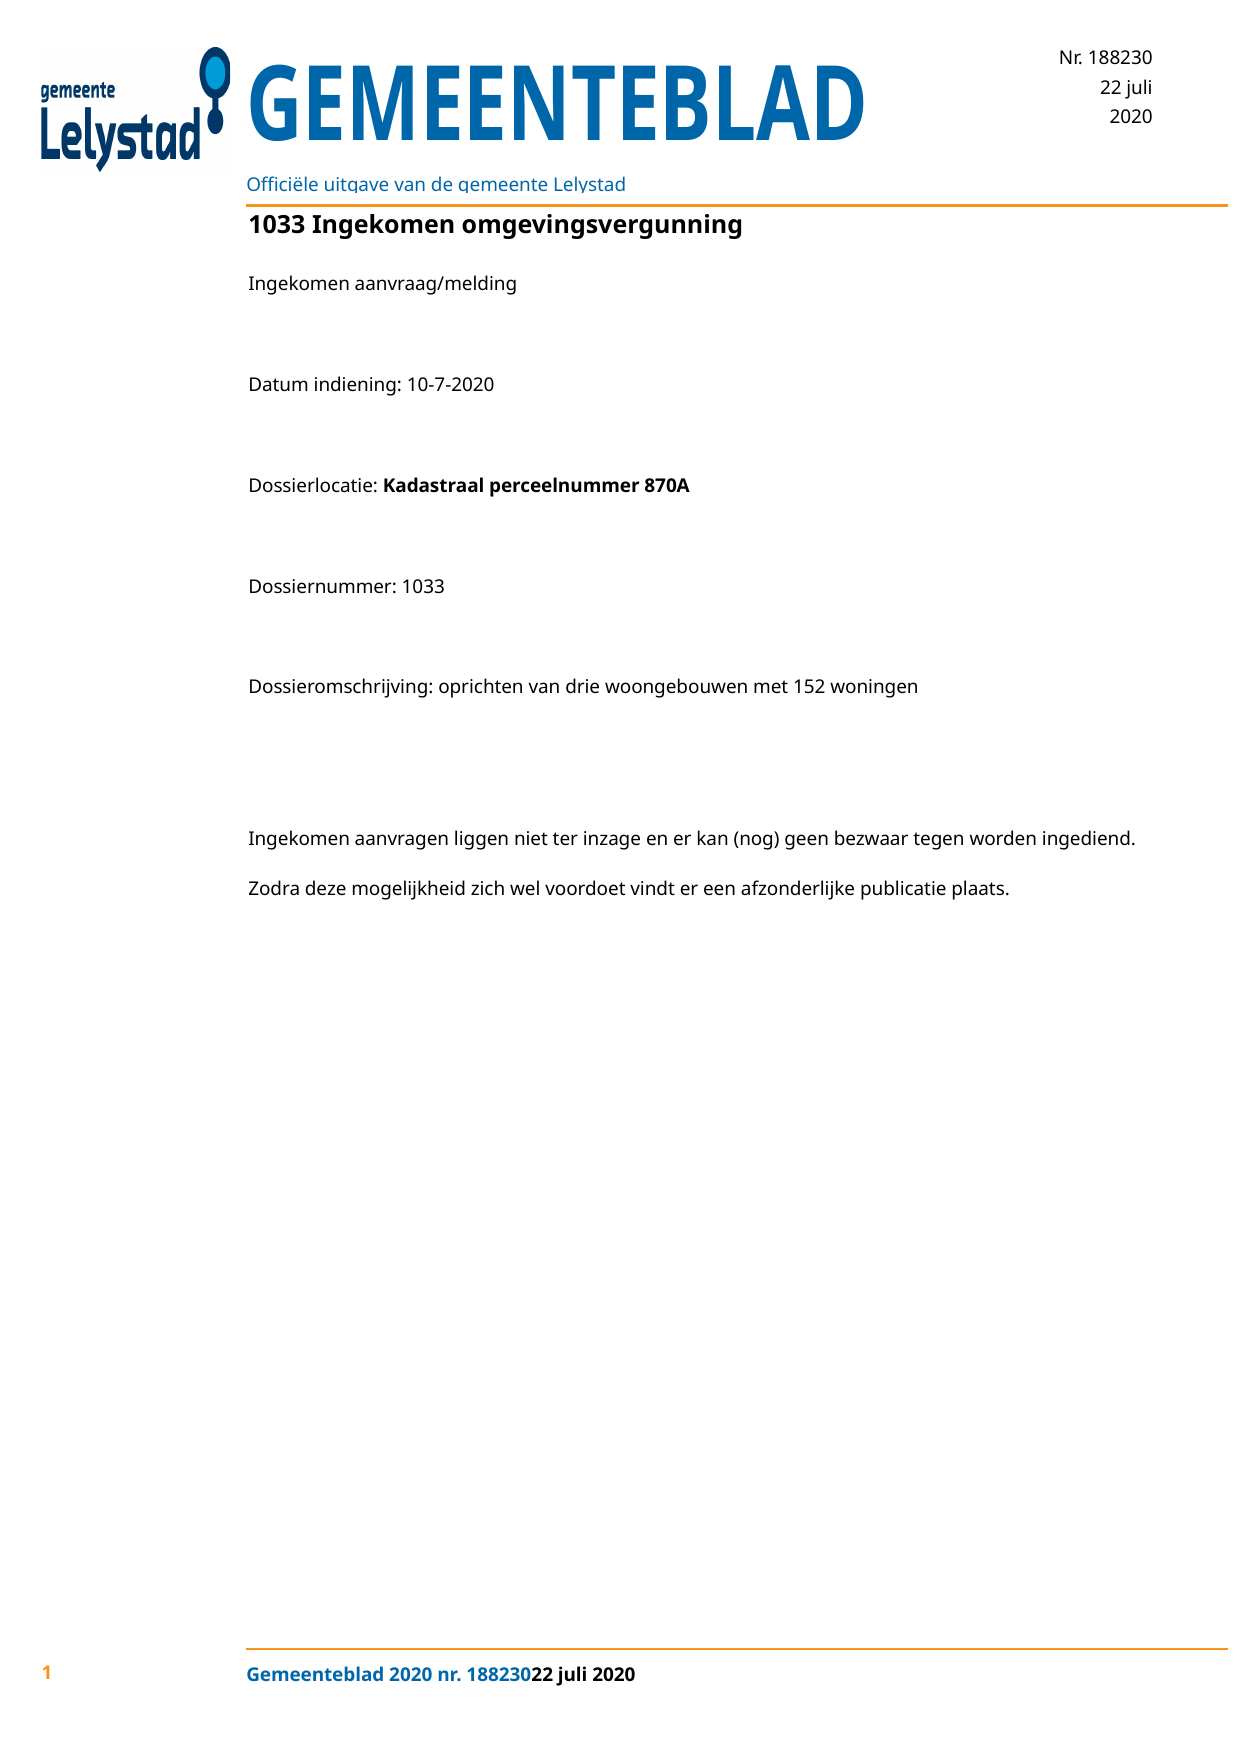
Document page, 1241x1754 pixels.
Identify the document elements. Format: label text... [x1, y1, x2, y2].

text Dossiernummer: 1033 [248, 573, 1152, 598]
picture [41, 47, 231, 172]
text Dossierlocatie: Kadastraal perceelnummer 870A [248, 472, 1152, 498]
text Zodra deze mogelijkheid zich wel voordoet vindt er een afzonderlijke publicatie plaats. [248, 875, 1152, 901]
text 1033 Ingekomen omgevingsvergunning [248, 207, 1152, 241]
text Dossieromschrijving: oprichten van drie woongebouwen met 152 woningen [248, 674, 1152, 699]
text Ingekomen aanvragen liggen niet ter inzage en er kan (nog) geen bezwaar tegen worden ingediend. [248, 825, 1152, 851]
text Datum indiening: 10-7-2020 [248, 371, 1152, 397]
text Ingekomen aanvraag/melding [248, 270, 1152, 296]
